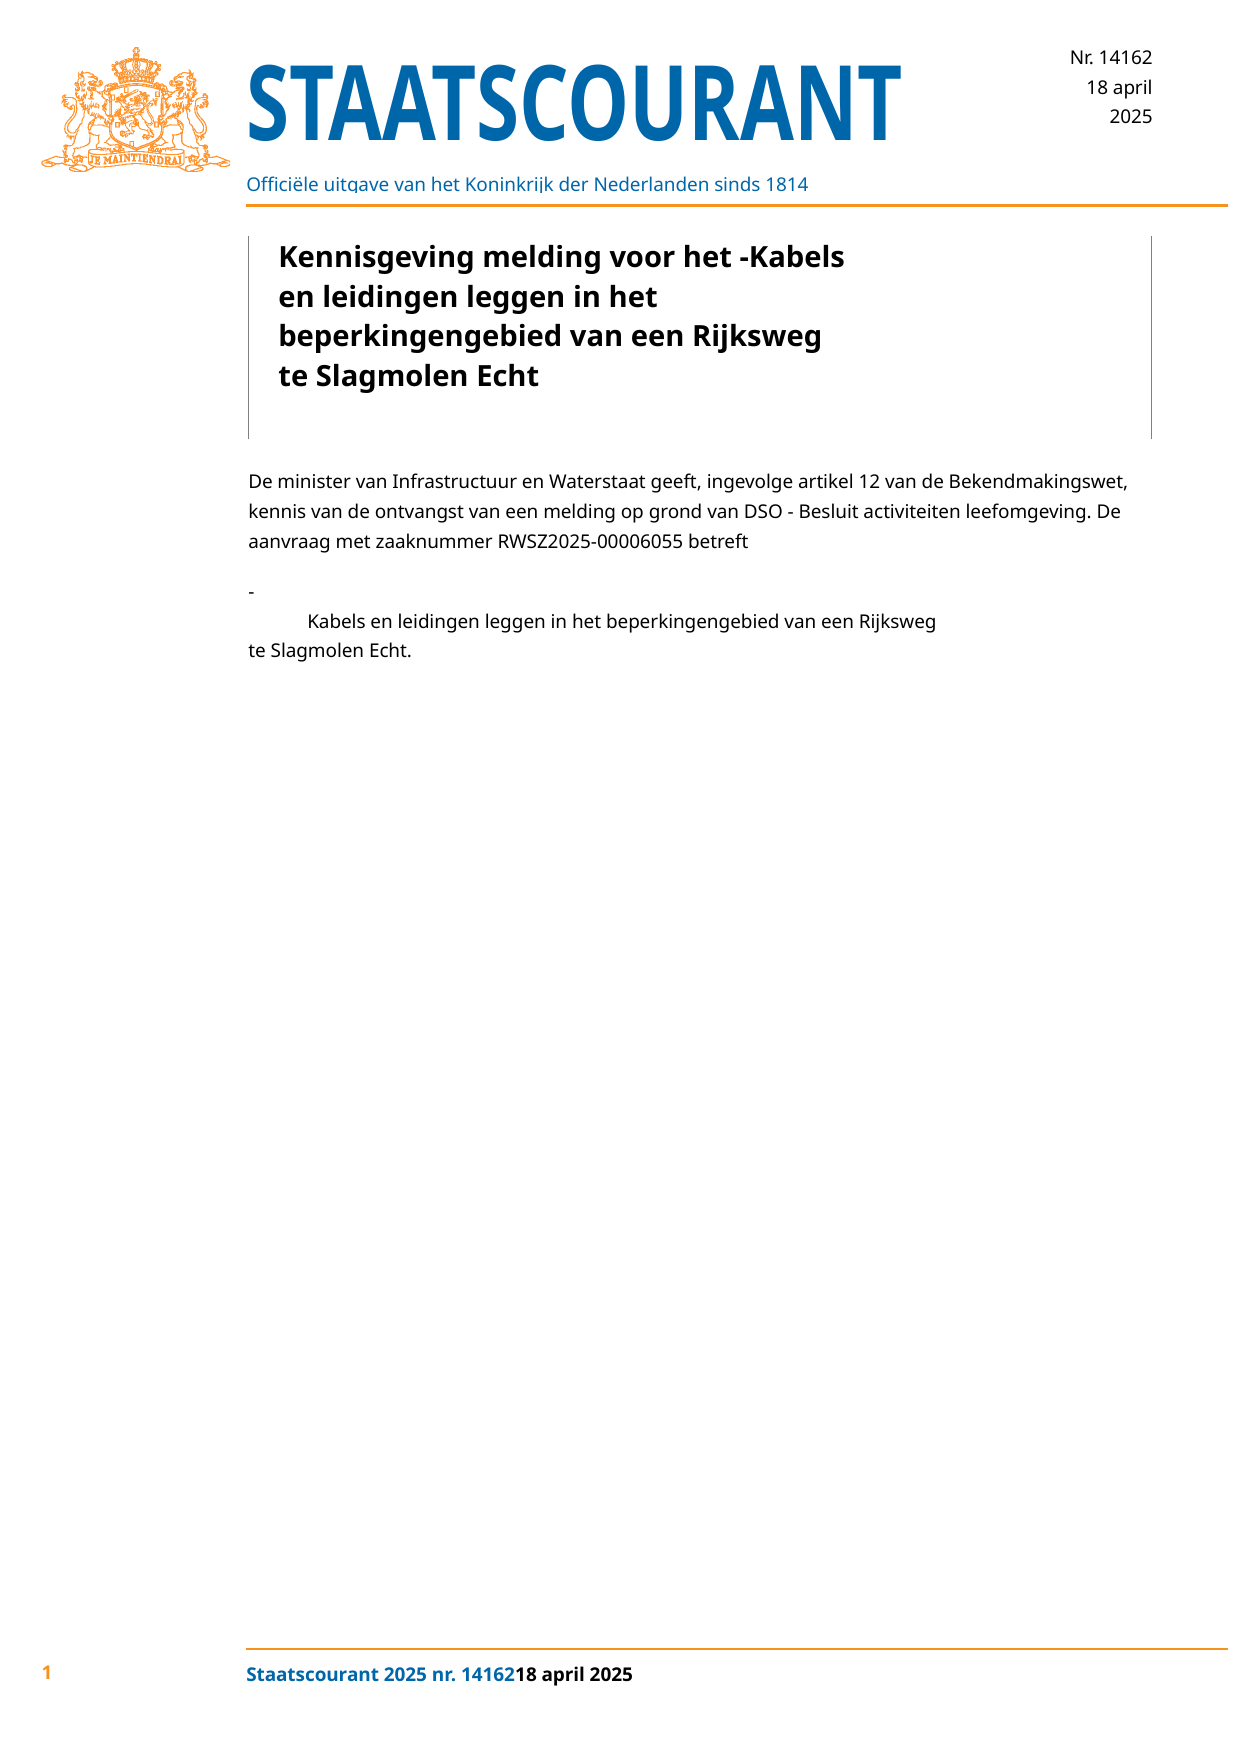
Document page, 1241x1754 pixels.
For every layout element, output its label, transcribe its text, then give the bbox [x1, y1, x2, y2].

table_header [1090, 236, 1151, 413]
table_header Kennisgeving melding voor het -Kabels en leidingen leggen in het beperkingengebied van een Rijksweg te Slagmolen Echt [249, 236, 850, 439]
picture [912, 236, 1090, 414]
table_header [850, 414, 1151, 439]
table_header [850, 236, 912, 413]
text De minister van Infrastructuur en Waterstaat geeft, ingevolge artikel 12 van de Bekendmakingswet, kennis van de ontvangst van een melding op grond van DSO - Besluit activiteiten leefomgeving. De aanvraag met zaaknummer RWSZ2025-00006055 betreft [248, 469, 1152, 553]
text te Slagmolen Echt. [248, 637, 1152, 663]
list Kabels en leidingen leggen in het beperkingengebied van een Rijksweg [248, 608, 1152, 633]
picture [41, 47, 231, 172]
